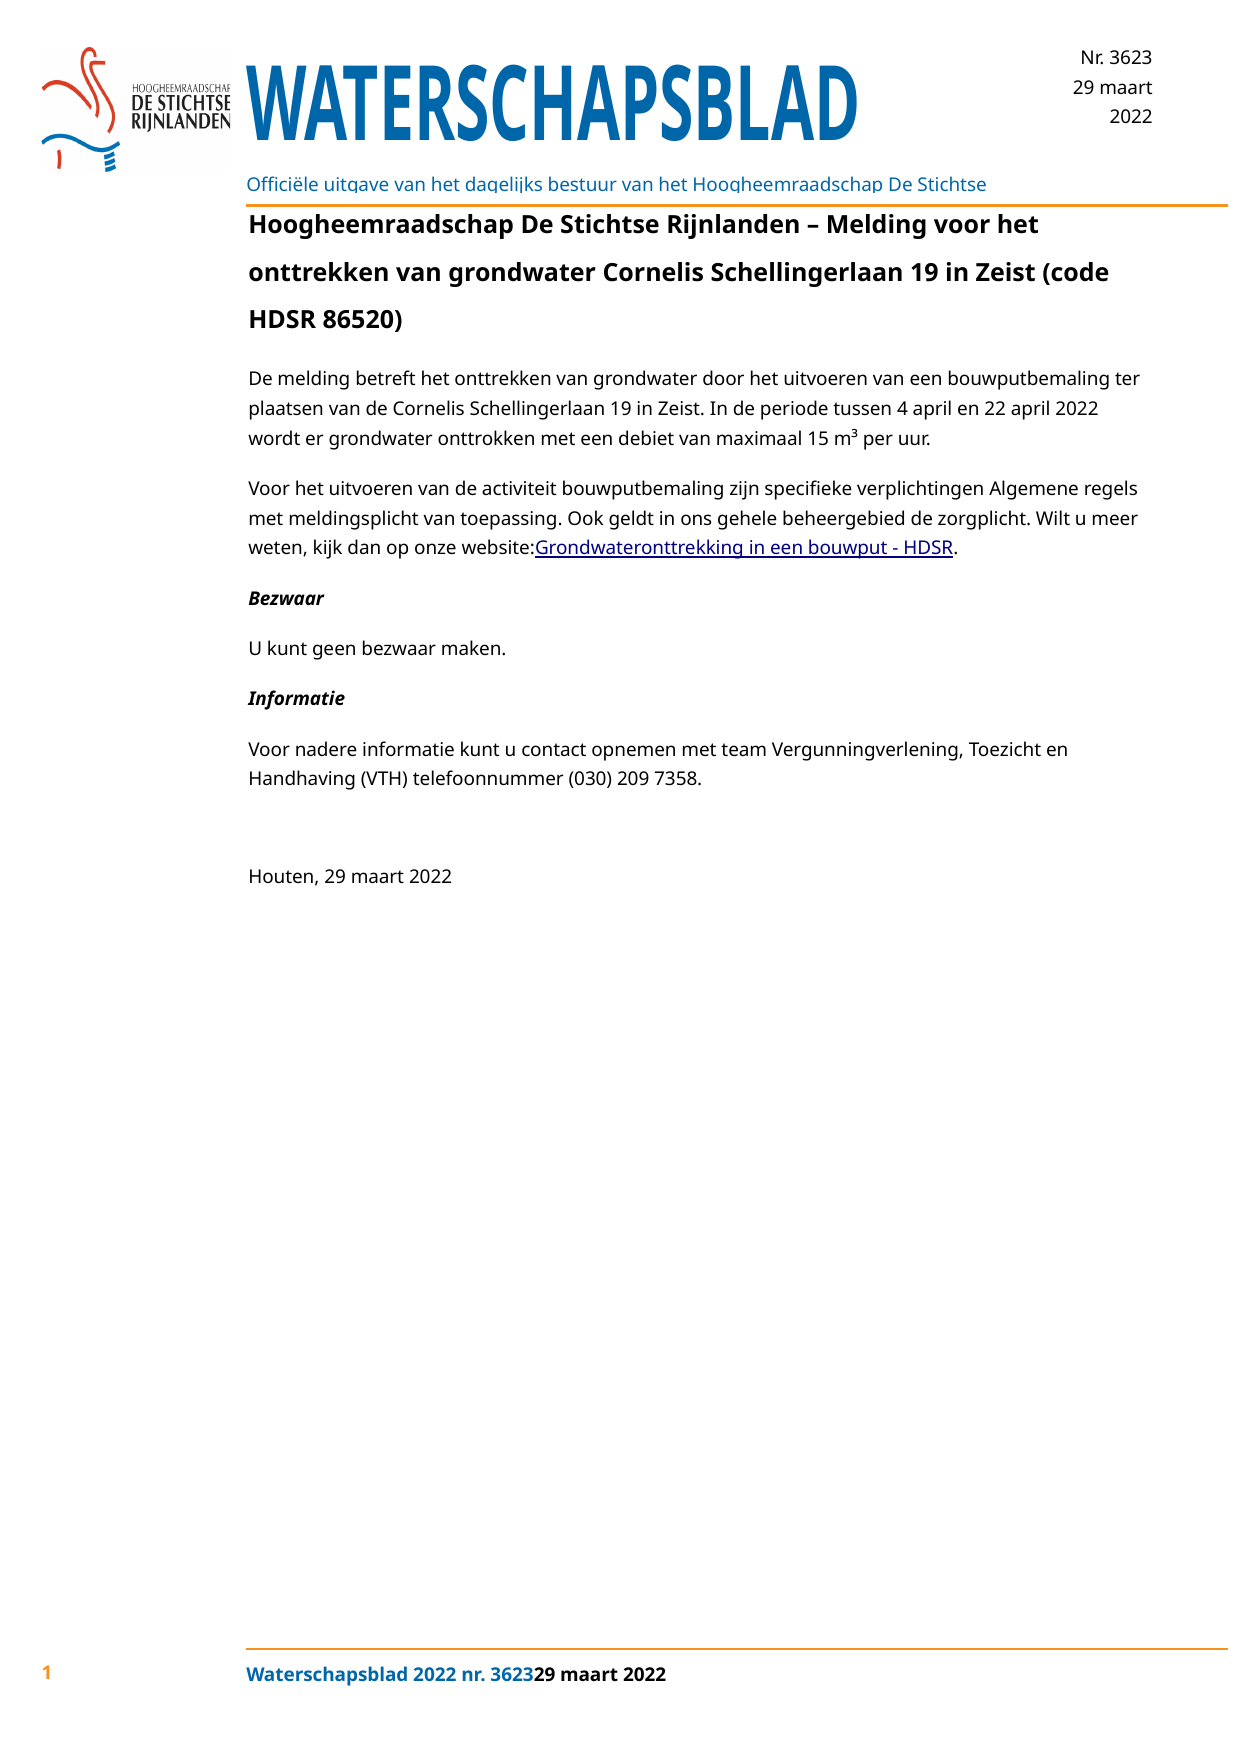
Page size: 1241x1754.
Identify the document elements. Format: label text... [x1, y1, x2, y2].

picture [41, 47, 231, 172]
text U kunt geen bezwaar maken. [248, 635, 1152, 661]
text De melding betreft het onttrekken van grondwater door het uitvoeren van een bouwputbemaling ter plaatsen van de Cornelis Schellingerlaan 19 in Zeist. In de periode tussen 4 april en 22 april 2022 wordt er grondwater onttrokken met een debiet van maximaal 15 m³ per uur. [248, 366, 1152, 450]
text Voor nadere informatie kunt u contact opnemen met team Vergunningverlening, Toezicht en Handhaving (VTH) telefoonnummer (030) 209 7358. [248, 736, 1152, 791]
text Hoogheemraadschap De Stichtse Rijnlanden – Melding voor het onttrekken van grondwater Cornelis Schellingerlaan 19 in Zeist (code HDSR 86520) [248, 207, 1152, 336]
text Informatie [248, 686, 1152, 711]
text Houten, 29 maart 2022 [248, 864, 1152, 889]
text Bezwaar [248, 585, 1152, 610]
text Voor het uitvoeren van de activiteit bouwputbemaling zijn specifieke verplichtingen Algemene regels met meldingsplicht van toepassing. Ook geldt in ons gehele beheergebied de zorgplicht. Wilt u meer weten, kijk dan op onze website:Grondwateronttrekking in een bouwput - HDSR. [248, 475, 1152, 560]
